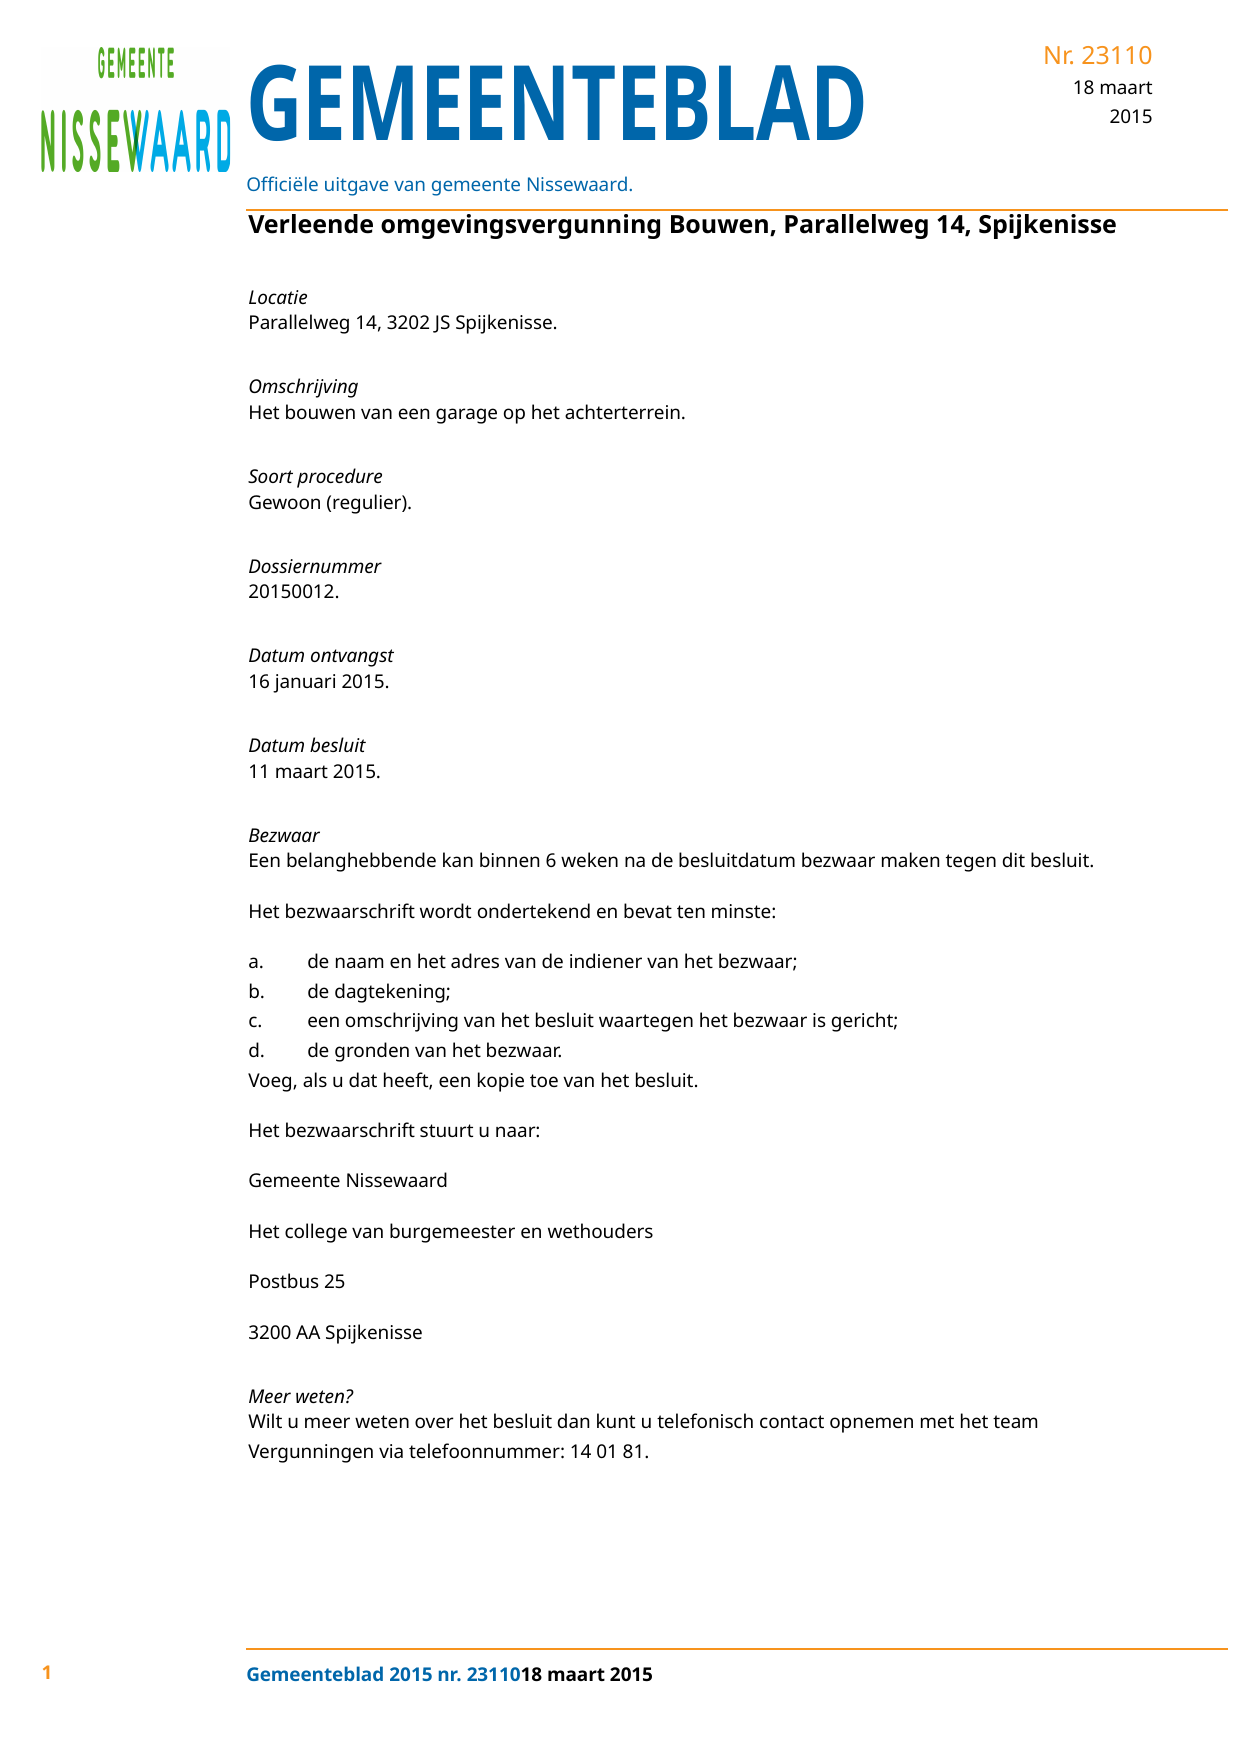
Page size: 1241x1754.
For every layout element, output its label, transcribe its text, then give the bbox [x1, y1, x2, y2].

text Het bezwaarschrift wordt ondertekend en bevat ten minste: [248, 898, 1152, 924]
list de dagtekening; [248, 978, 1152, 1004]
text Een belanghebbende kan binnen 6 weken na de besluitdatum bezwaar maken tegen dit besluit. [248, 848, 1152, 873]
text Parallelweg 14, 3202 JS Spijkenisse. [248, 309, 1152, 335]
text Het college van burgemeester en wethouders [248, 1218, 1152, 1244]
picture [41, 47, 231, 172]
text Dossiernummer [248, 553, 1152, 579]
text Omschrijving [248, 373, 1152, 399]
picture [200, 151, 206, 172]
text Datum ontvangst [248, 643, 1152, 668]
picture [176, 157, 187, 172]
text Het bezwaarschrift stuurt u naar: [248, 1117, 1152, 1143]
text 11 maart 2015. [248, 758, 1152, 784]
text Verleende omgevingsvergunning Bouwen, Parallelweg 14, Spijkenisse [248, 211, 1152, 241]
text Meer weten? [248, 1383, 1152, 1409]
picture [154, 157, 165, 172]
list de gronden van het bezwaar. [248, 1037, 1152, 1063]
list een omschrijving van het besluit waartegen het bezwaar is gericht; [248, 1008, 1152, 1033]
text Soort procedure [248, 463, 1152, 489]
picture [201, 122, 206, 138]
text 16 januari 2015. [248, 668, 1152, 694]
text 3200 AA Spijkenisse [248, 1319, 1152, 1345]
text 20150012. [248, 579, 1152, 604]
picture [222, 122, 227, 160]
text Bezwaar [248, 822, 1152, 848]
list de naam en het adres van de indiener van het bezwaar; [248, 948, 1152, 974]
text Voeg, als u dat heeft, een kopie toe van het besluit. [248, 1067, 1152, 1093]
text Datum besluit [248, 732, 1152, 758]
text Wilt u meer weten over het besluit dan kunt u telefonisch contact opnemen met het team Vergunningen via telefoonnummer: 14 01 81. [248, 1409, 1152, 1464]
text Het bouwen van een garage op het achterterrein. [248, 399, 1152, 425]
text Gemeente Nissewaard [248, 1168, 1152, 1193]
text Locatie [248, 284, 1152, 309]
text Postbus 25 [248, 1268, 1152, 1294]
text Gewoon (regulier). [248, 489, 1152, 515]
